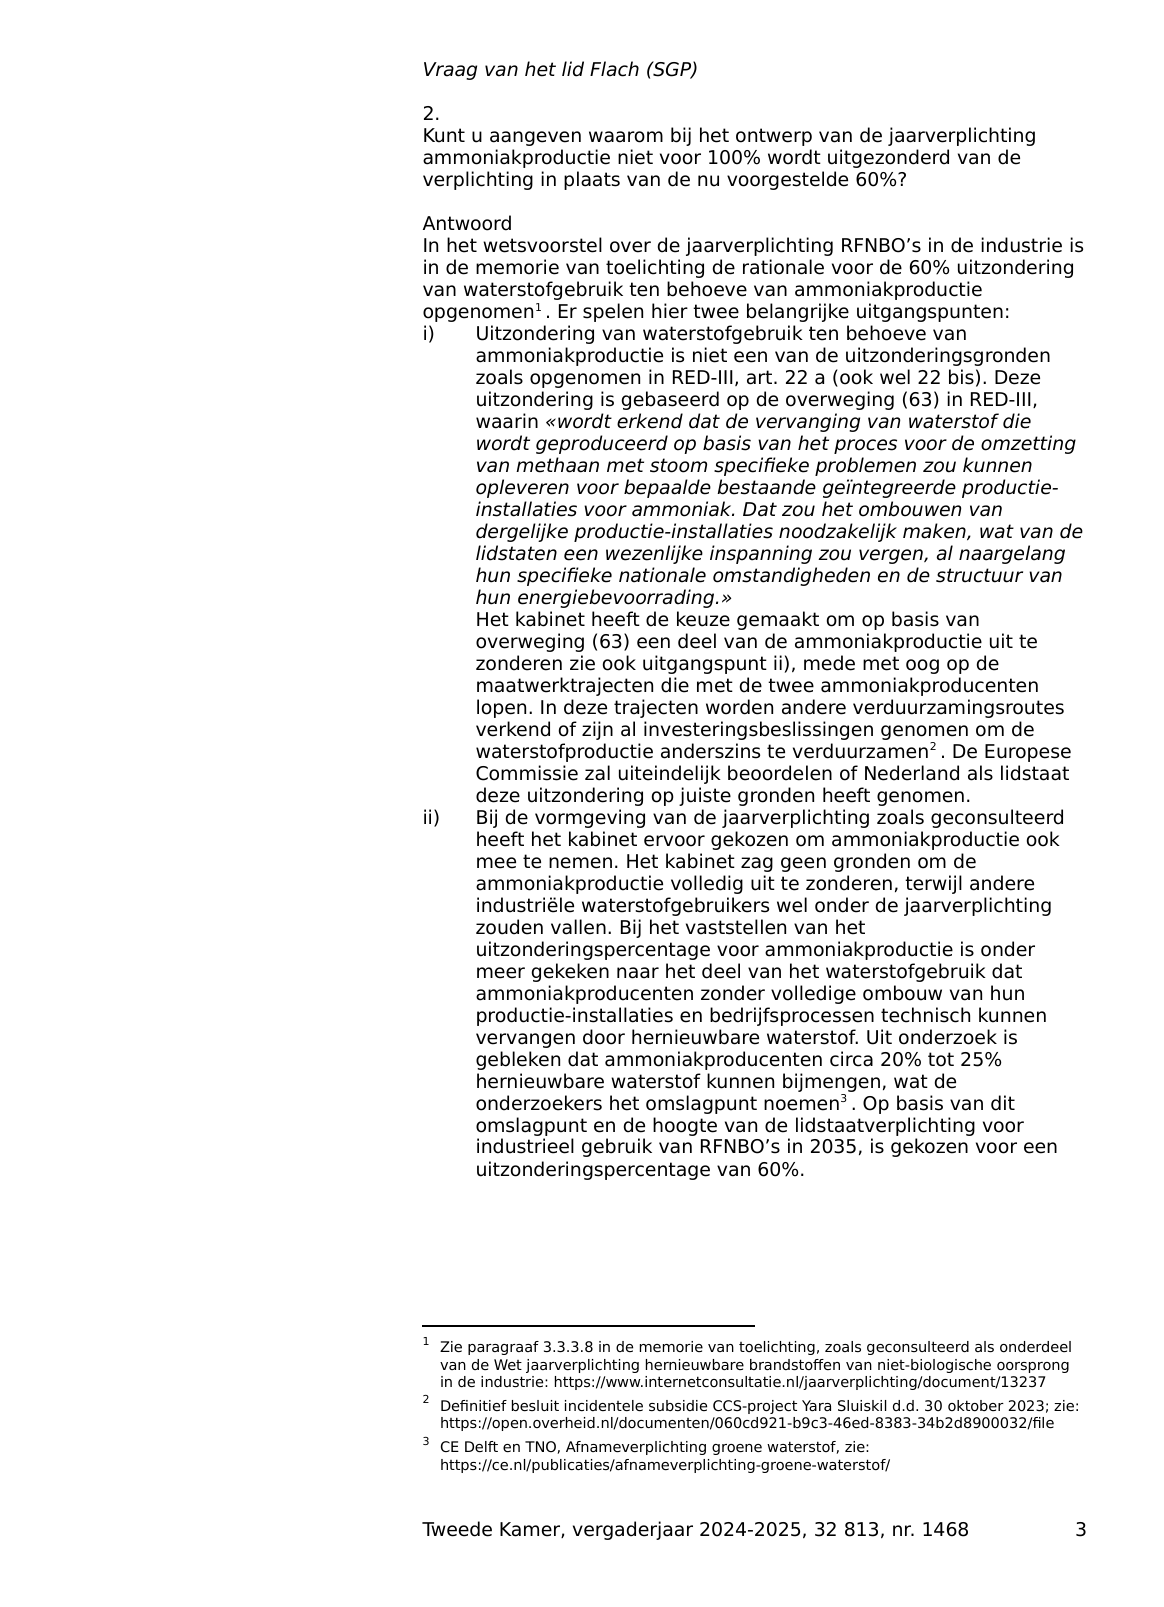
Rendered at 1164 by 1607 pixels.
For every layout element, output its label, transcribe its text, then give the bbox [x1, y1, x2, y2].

text Kunt u aangeven waarom bij het ontwerp van de jaarverplichting ammoniakproductie niet voor 100% wordt uitgezonderd van de verplichting in plaats van de nu voorgestelde 60%? [422, 125, 1087, 191]
text CE Delft en TNO, Afnameverplichting groene waterstof, zie: https://ce.nl/publicaties/afnameverplichting-groene-waterstof/ [422, 1435, 1087, 1474]
text In het wetsvoorstel over de jaarverplichting RFNBO’s in de industrie is in de memorie van toelichting de rationale voor de 60% uitzondering van waterstofgebruik ten behoeve van ammoniakproductie opgenomen. Er spelen hier twee belangrijke uitgangspunten: [422, 235, 1087, 323]
text Het kabinet heeft de keuze gemaakt om op basis van overweging (63) een deel van de ammoniakproductie uit te zonderen zie ook uitgangspunt ii), mede met oog op de maatwerktrajecten die met de twee ammoniakproducenten lopen. In deze trajecten worden andere verduurzamingsroutes verkend of zijn al investeringsbeslissingen genomen om de waterstofproductie anderszins te verduurzamen. De Europese Commissie zal uiteindelijk beoordelen of Nederland als lidstaat deze uitzondering op juiste gronden heeft genomen. [475, 609, 1087, 807]
text i) Uitzondering van waterstofgebruik ten behoeve van ammoniakproductie is niet een van de uitzonderingsgronden zoals opgenomen in RED-III, art. 22 a (ook wel 22 bis). Deze uitzondering is gebaseerd op de overweging (63) in RED-III, waarin «wordt erkend dat de vervanging van waterstof die wordt geproduceerd op basis van het proces voor de omzetting van methaan met stoom specifieke problemen zou kunnen opleveren voor bepaalde bestaande geïntegreerde productie-installaties voor ammoniak. Dat zou het ombouwen van dergelijke productie-installaties noodzakelijk maken, wat van de lidstaten een wezenlijke inspanning zou vergen, al naargelang hun specifieke nationale omstandigheden en de structuur van hun energiebevoorrading.» [422, 323, 1087, 609]
text ii) Bij de vormgeving van de jaarverplichting zoals geconsulteerd heeft het kabinet ervoor gekozen om ammoniakproductie ook mee te nemen. Het kabinet zag geen gronden om de ammoniakproductie volledig uit te zonderen, terwijl andere industriële waterstofgebruikers wel onder de jaarverplichting zouden vallen. Bij het vaststellen van het uitzonderingspercentage voor ammoniakproductie is onder meer gekeken naar het deel van het waterstofgebruik dat ammoniakproducenten zonder volledige ombouw van hun productie-installaties en bedrijfsprocessen technisch kunnen vervangen door hernieuwbare waterstof. Uit onderzoek is gebleken dat ammoniakproducenten circa 20% tot 25% hernieuwbare waterstof kunnen bijmengen, wat de onderzoekers het omslagpunt noemen. Op basis van dit omslagpunt en de hoogte van de lidstaatverplichting voor industrieel gebruik van RFNBO’s in 2035, is gekozen voor een uitzonderingspercentage van 60%. [422, 807, 1087, 1180]
text Zie paragraaf 3.3.3.8 in de memorie van toelichting, zoals geconsulteerd als onderdeel van de Wet jaarverplichting hernieuwbare brandstoffen van niet-biologische oorsprong in de industrie: https://www.internetconsultatie.nl/jaarverplichting/document/13237 [422, 1335, 1087, 1391]
subtitle Vraag van het lid Flach (SGP) [422, 59, 1087, 81]
text Definitief besluit incidentele subsidie CCS-project Yara Sluiskil d.d. 30 oktober 2023; zie: https://open.overheid.nl/documenten/060cd921-b9c3-46ed-8383-34b2d8900032/file [422, 1393, 1087, 1432]
text Antwoord [422, 213, 1087, 235]
text 2. [422, 103, 1087, 125]
